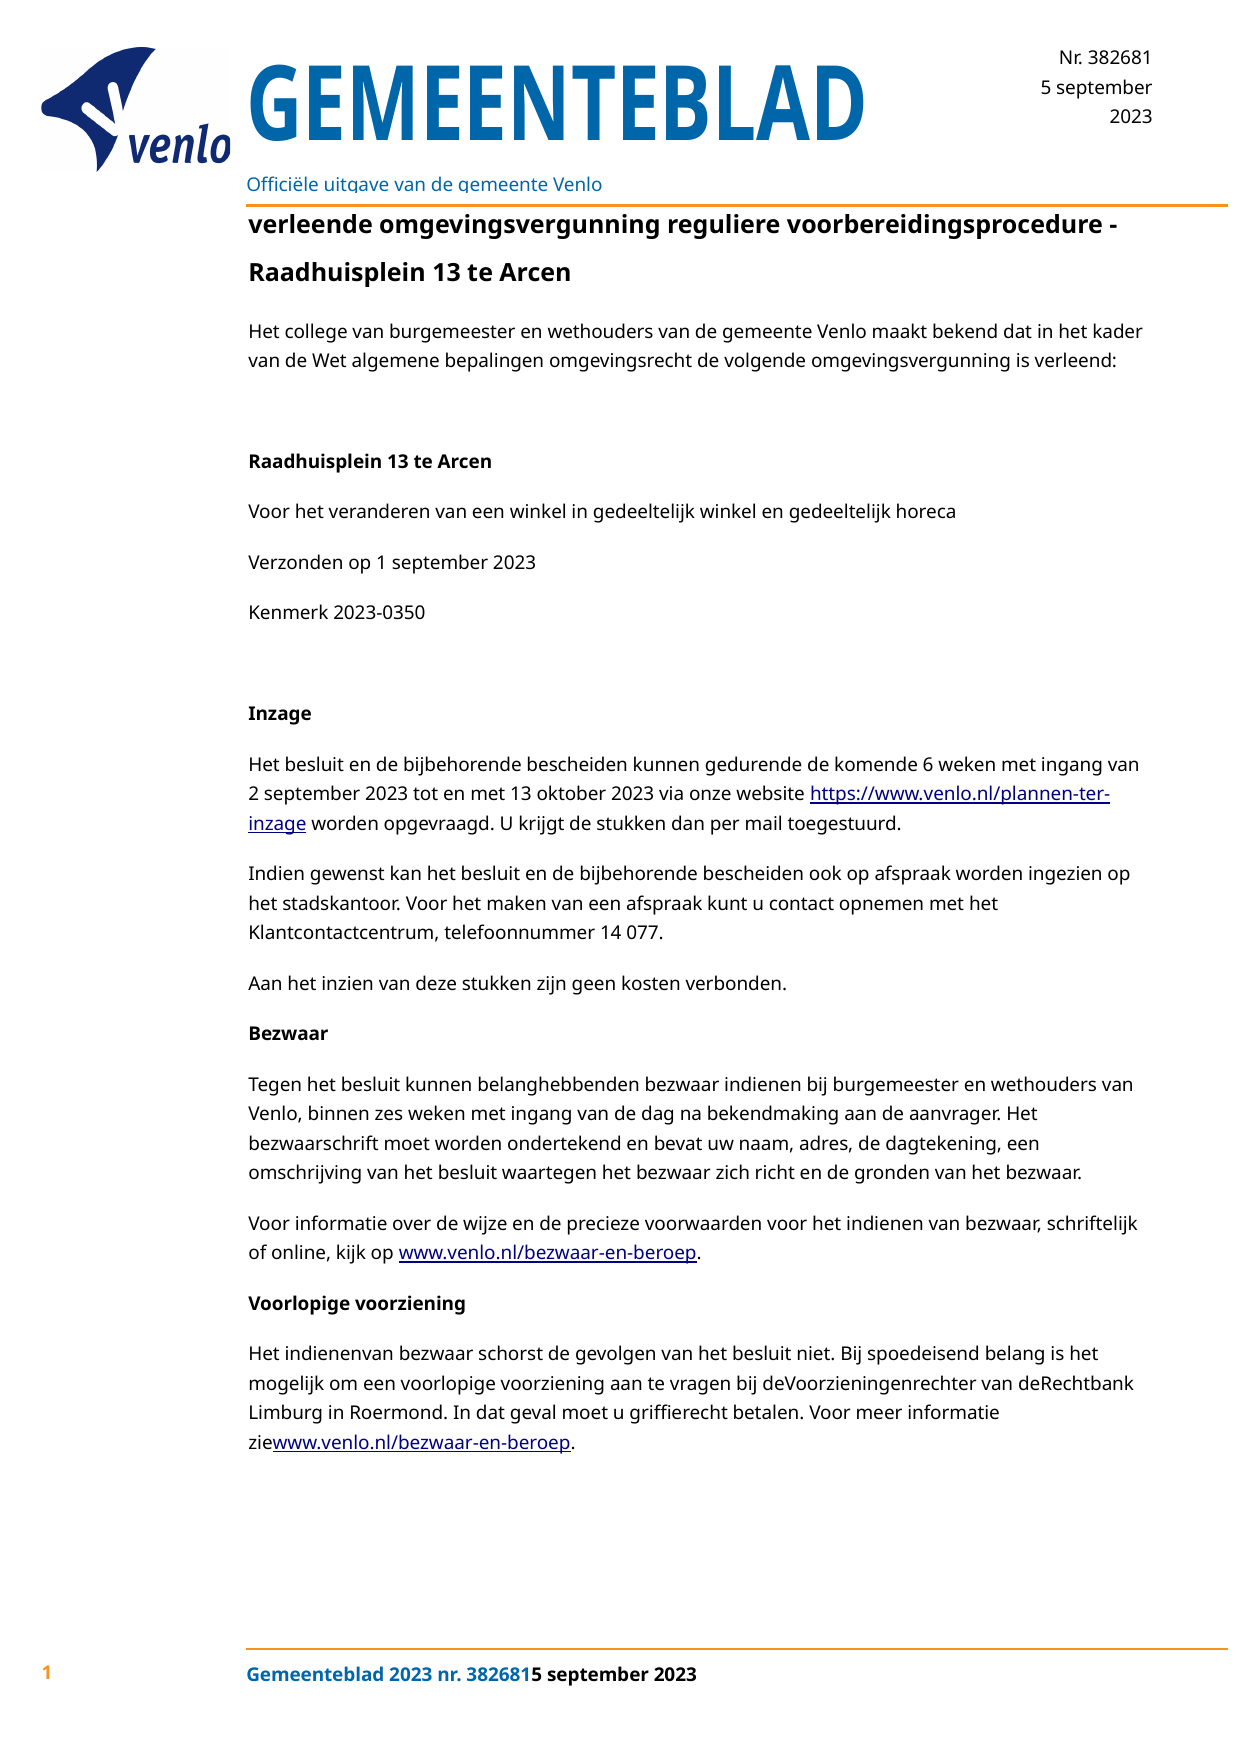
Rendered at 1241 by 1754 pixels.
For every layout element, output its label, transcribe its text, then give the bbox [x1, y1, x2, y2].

text Aan het inzien van deze stukken zijn geen kosten verbonden. [248, 970, 1152, 996]
text Kenmerk 2023-0350 [248, 599, 1152, 625]
text Het college van burgemeester en wethouders van de gemeente Venlo maakt bekend dat in het kader van de Wet algemene bepalingen omgevingsrecht de volgende omgevingsvergunning is verleend: [248, 318, 1152, 373]
text Voorlopige voorziening [248, 1290, 1152, 1316]
text Inzage [248, 700, 1152, 726]
text Indien gewenst kan het besluit en de bijbehorende bescheiden ook op afspraak worden ingezien op het stadskantoor. Voor het maken van een afspraak kunt u contact opnemen met het Klantcontactcentrum, telefoonnummer 14 077. [248, 860, 1152, 945]
picture [41, 47, 231, 172]
text verleende omgevingsvergunning reguliere voorbereidingsprocedure - Raadhuisplein 13 te Arcen [248, 207, 1152, 288]
text Het indienenvan bezwaar schorst de gevolgen van het besluit niet. Bij spoedeisend belang is het mogelijk om een voorlopige voorziening aan te vragen bij deVoorzieningenrechter van deRechtbank Limburg in Roermond. In dat geval moet u griffierecht betalen. Voor meer informatie ziewww.venlo.nl/bezwaar-en-beroep. [248, 1340, 1152, 1455]
text Voor informatie over de wijze en de precieze voorwaarden voor het indienen van bezwaar, schriftelijk of online, kijk op www.venlo.nl/bezwaar-en-beroep. [248, 1210, 1152, 1265]
text Voor het veranderen van een winkel in gedeeltelijk winkel en gedeeltelijk horeca [248, 499, 1152, 524]
text Raadhuisplein 13 te Arcen [248, 448, 1152, 474]
text Het besluit en de bijbehorende bescheiden kunnen gedurende de komende 6 weken met ingang van 2 september 2023 tot en met 13 oktober 2023 via onze website https://www.venlo.nl/plannen-ter-inzage worden opgevraagd. U krijgt de stukken dan per mail toegestuurd. [248, 751, 1152, 836]
text Tegen het besluit kunnen belanghebbenden bezwaar indienen bij burgemeester en wethouders van Venlo, binnen zes weken met ingang van de dag na bekendmaking aan de aanvrager. Het bezwaarschrift moet worden ondertekend en bevat uw naam, adres, de dagtekening, een omschrijving van het besluit waartegen het bezwaar zich richt en de gronden van het bezwaar. [248, 1071, 1152, 1185]
text Bezwaar [248, 1020, 1152, 1046]
text Verzonden op 1 september 2023 [248, 549, 1152, 575]
